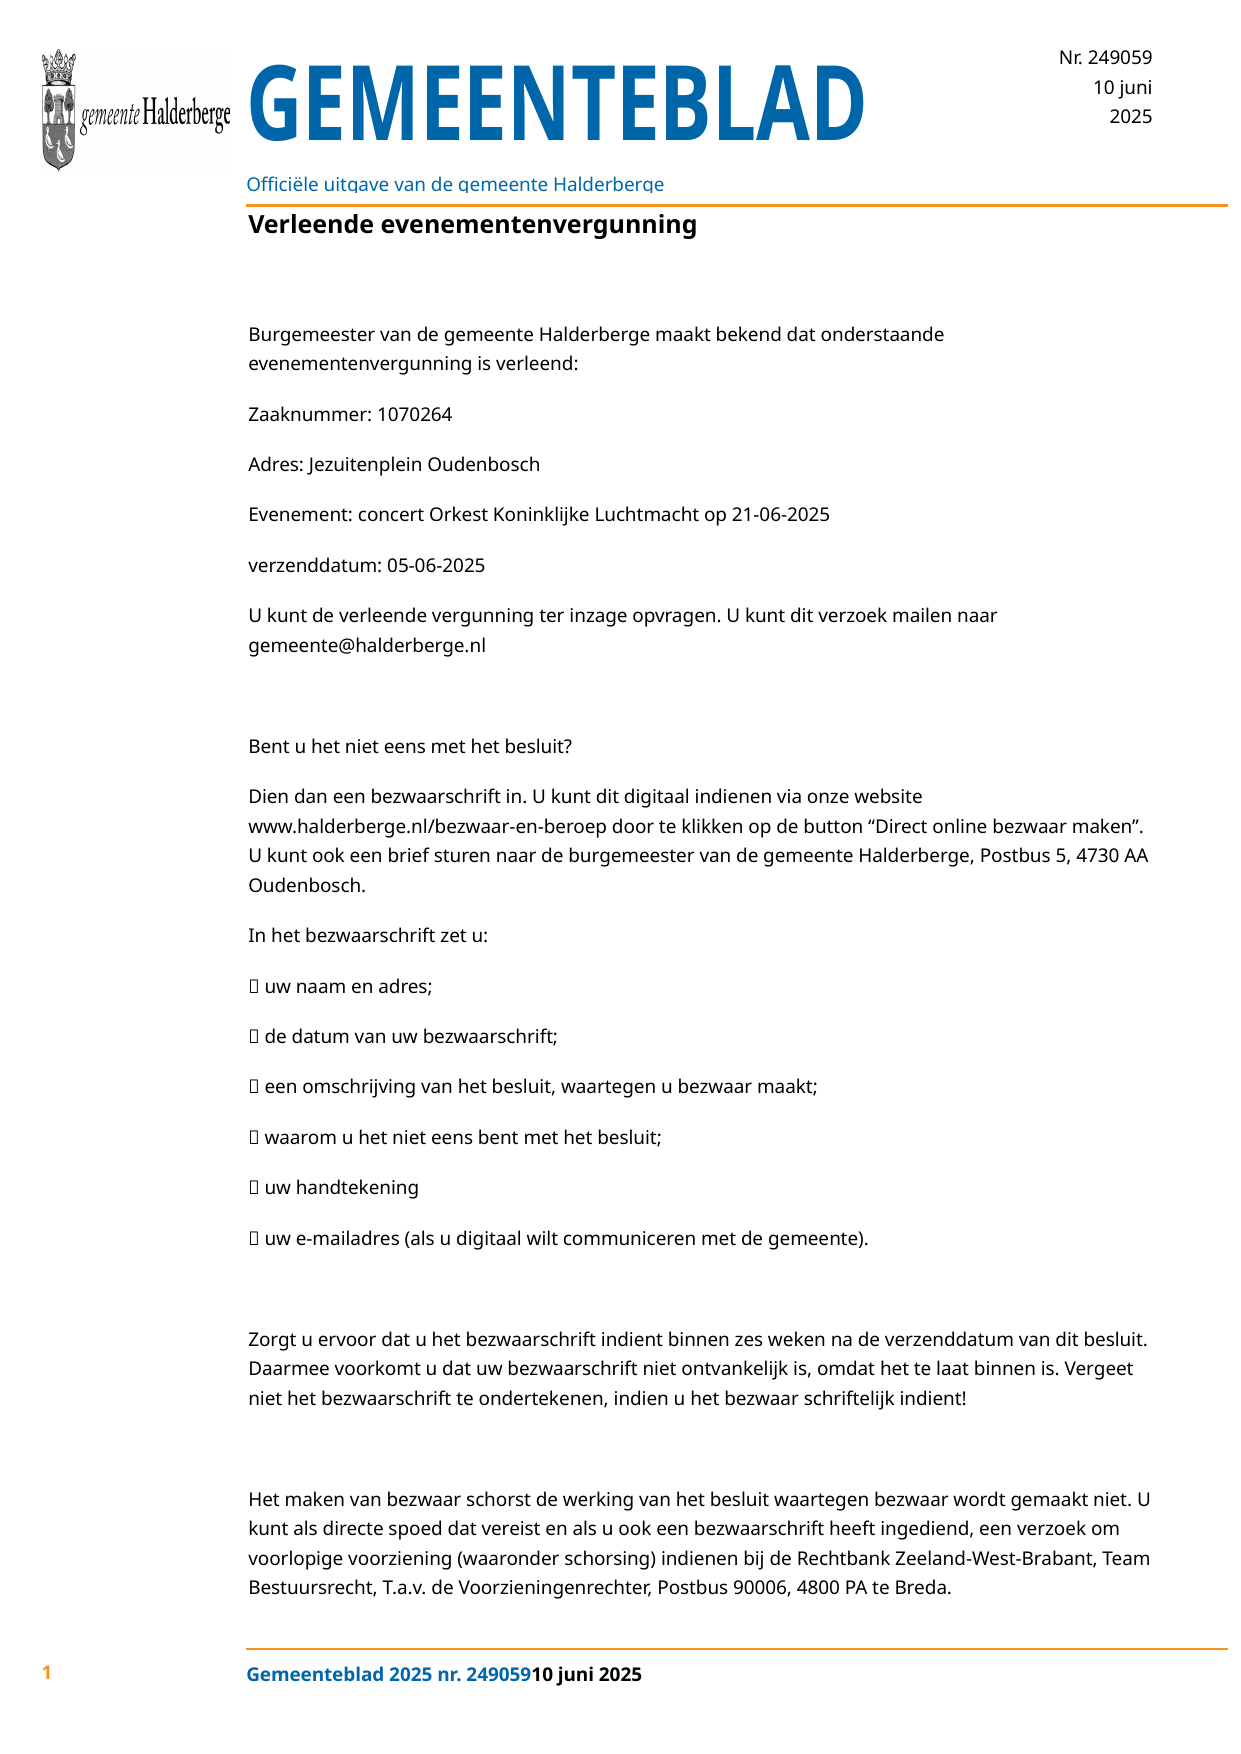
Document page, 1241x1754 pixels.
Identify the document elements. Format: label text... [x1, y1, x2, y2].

text Dien dan een bezwaarschrift in. U kunt dit digitaal indienen via onze website www.halderberge.nl/bezwaar-en-beroep door te klikken op de button “Direct online bezwaar maken”. U kunt ook een brief sturen naar de burgemeester van de gemeente Halderberge, Postbus 5, 4730 AA Oudenbosch. [248, 783, 1152, 898]
text Evenement: concert Orkest Koninklijke Luchtmacht op 21-06-2025 [248, 502, 1152, 527]
text Verleende evenementenvergunning [248, 207, 1152, 241]
text Adres: Jezuitenplein Oudenbosch [248, 451, 1152, 477]
picture [41, 47, 231, 172]
text In het bezwaarschrift zet u: [248, 922, 1152, 948]
text Zaaknummer: 1070264 [248, 401, 1152, 426]
text  uw naam en adres; [248, 973, 1152, 998]
text Het maken van bezwaar schorst de werking van het besluit waartegen bezwaar wordt gemaakt niet. U kunt als directe spoed dat vereist en als u ook een bezwaarschrift heeft ingediend, een verzoek om voorlopige voorziening (waaronder schorsing) indienen bij de Rechtbank Zeeland-West-Brabant, Team Bestuursrecht, T.a.v. de Voorzieningenrechter, Postbus 90006, 4800 PA te Breda. [248, 1486, 1152, 1600]
text Burgemeester van de gemeente Halderberge maakt bekend dat onderstaande evenementenvergunning is verleend: [248, 321, 1152, 376]
text Bent u het niet eens met het besluit? [248, 733, 1152, 758]
text Zorgt u ervoor dat u het bezwaarschrift indient binnen zes weken na de verzenddatum van dit besluit. Daarmee voorkomt u dat uw bezwaarschrift niet ontvankelijk is, omdat het te laat binnen is. Vergeet niet het bezwaarschrift te ondertekenen, indien u het bezwaar schriftelijk indient! [248, 1326, 1152, 1411]
text  uw handtekening [248, 1174, 1152, 1200]
text  uw e-mailadres (als u digitaal wilt communiceren met de gemeente). [248, 1225, 1152, 1251]
text verzenddatum: 05-06-2025 [248, 552, 1152, 578]
text  waarom u het niet eens bent met het besluit; [248, 1124, 1152, 1150]
text U kunt de verleende vergunning ter inzage opvragen. U kunt dit verzoek mailen naar gemeente@halderberge.nl [248, 602, 1152, 658]
text  de datum van uw bezwaarschrift; [248, 1023, 1152, 1049]
text  een omschrijving van het besluit, waartegen u bezwaar maakt; [248, 1074, 1152, 1099]
